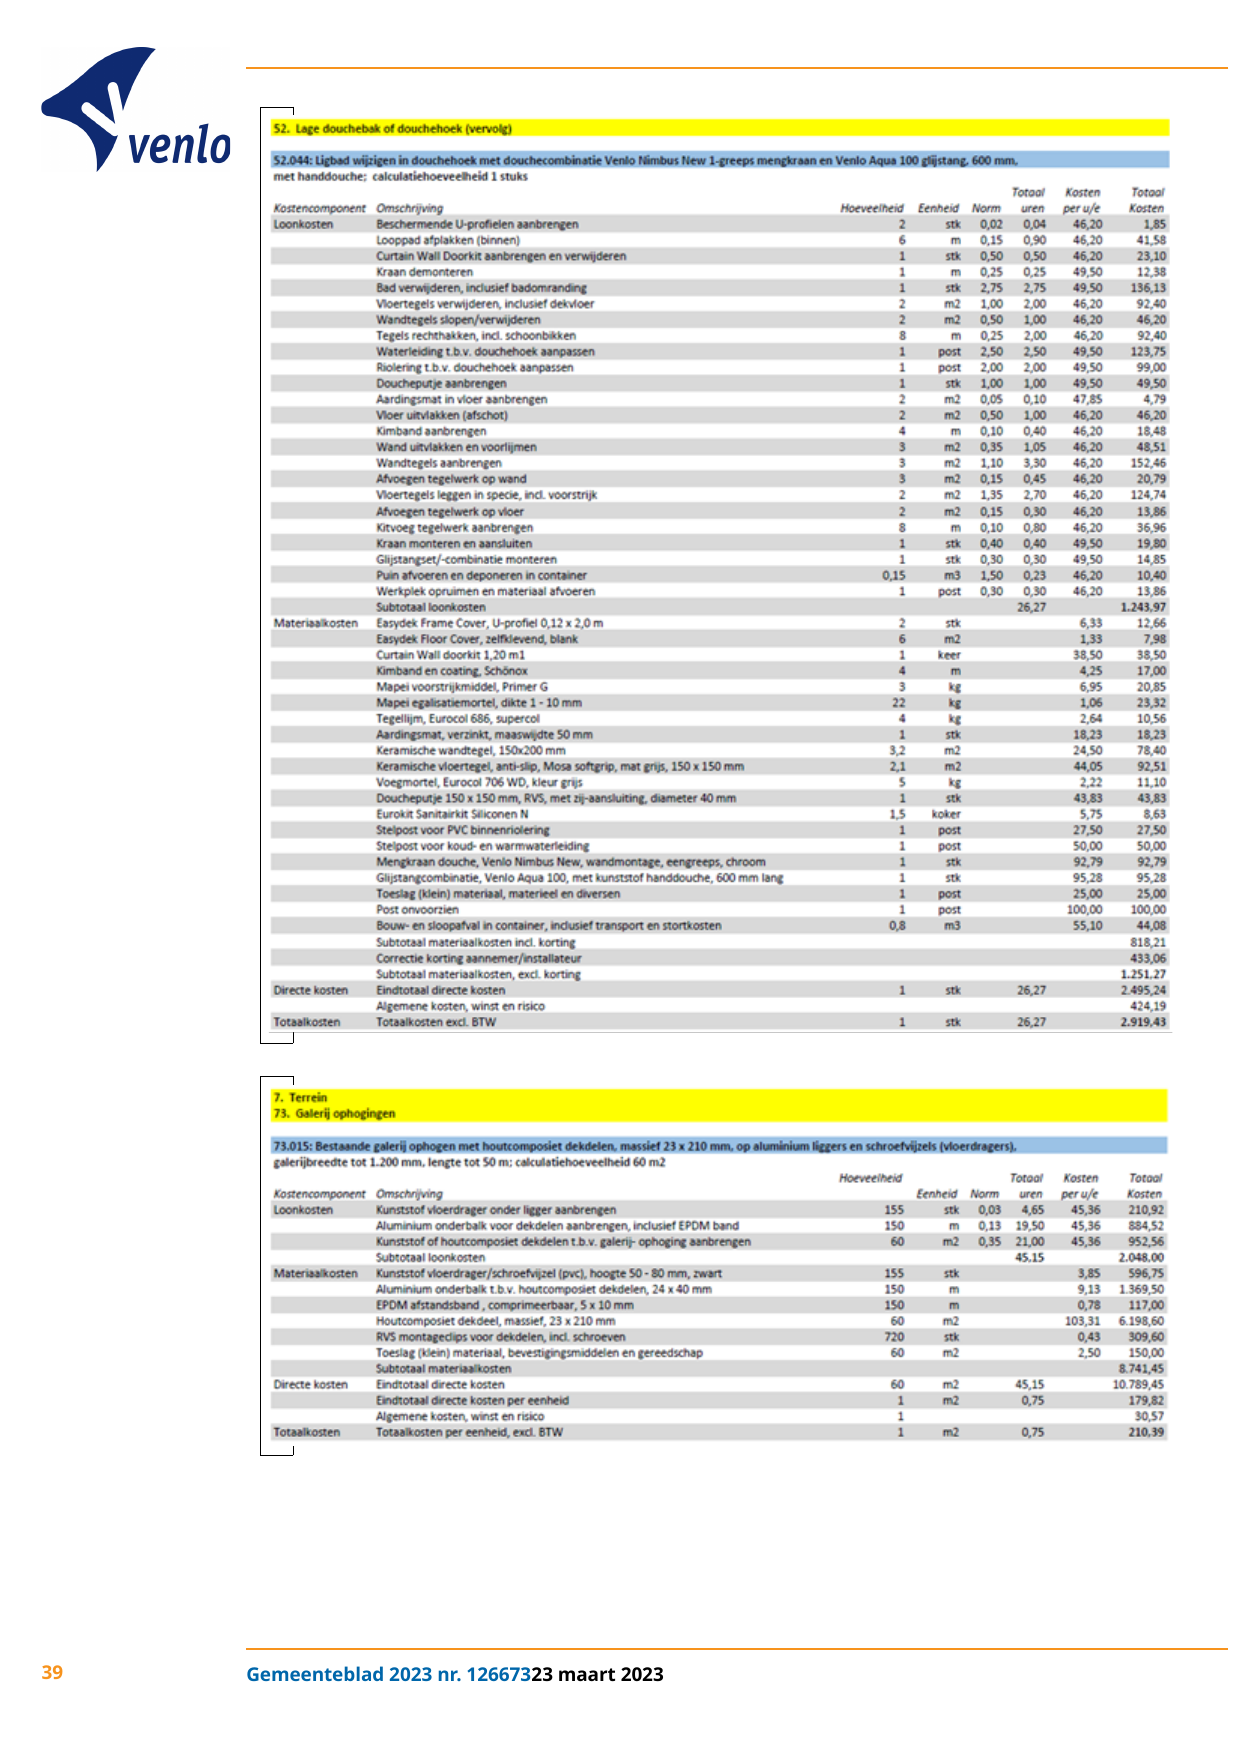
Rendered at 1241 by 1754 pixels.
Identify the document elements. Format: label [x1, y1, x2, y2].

picture [41, 47, 231, 172]
picture [268, 115, 1173, 1034]
picture [268, 1085, 1173, 1446]
